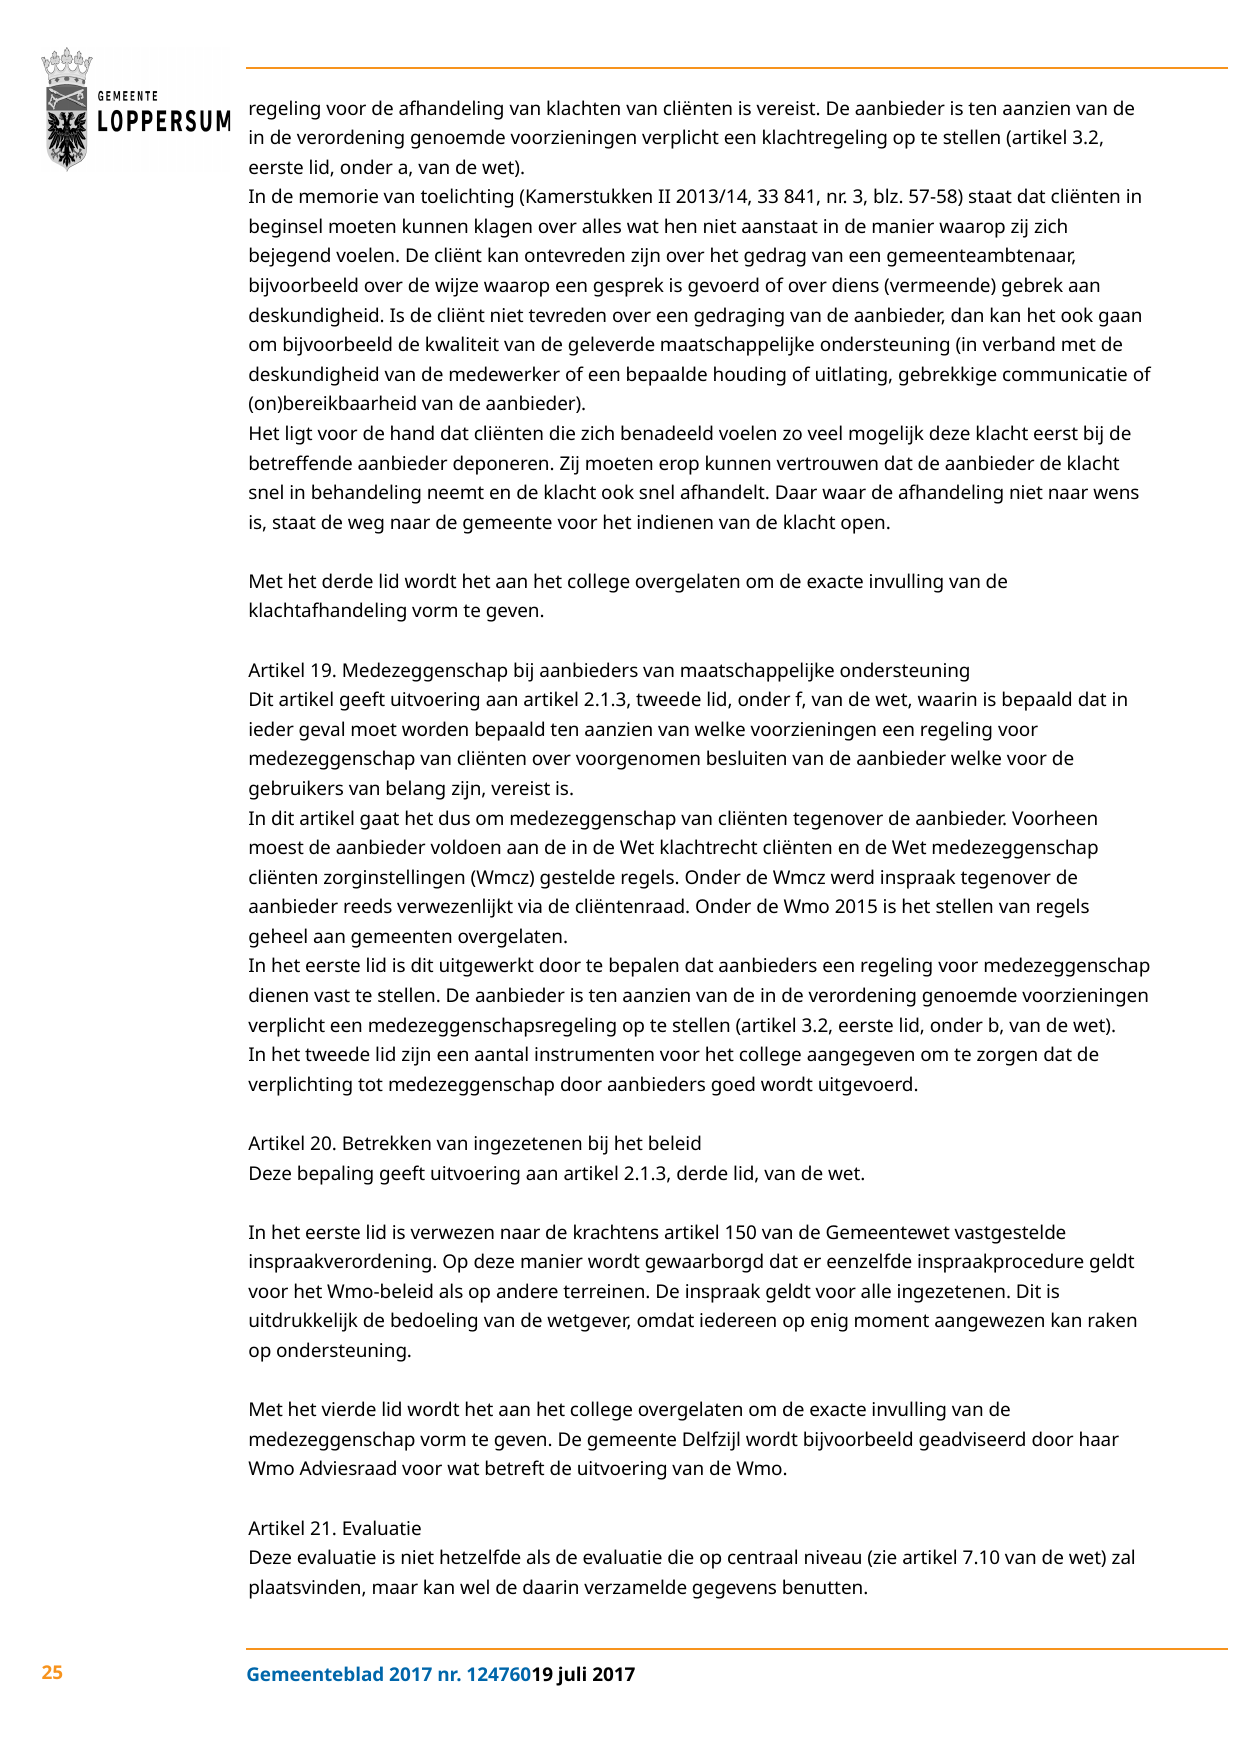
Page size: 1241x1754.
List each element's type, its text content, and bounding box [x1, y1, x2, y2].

text In het tweede lid zijn een aantal instrumenten voor het college aangegeven om te zorgen dat de verplichting tot medezeggenschap door aanbieders goed wordt uitgevoerd. [248, 1041, 1152, 1097]
text Deze bepaling geeft uitvoering aan artikel 2.1.3, derde lid, van de wet. [248, 1160, 1152, 1186]
text In het eerste lid is verwezen naar de krachtens artikel 150 van de Gemeentewet vastgestelde inspraakverordening. Op deze manier wordt gewaarborgd dat er eenzelfde inspraakprocedure geldt voor het Wmo-beleid als op andere terreinen. De inspraak geldt voor alle ingezetenen. Dit is uitdrukkelijk de bedoeling van de wetgever, omdat iedereen op enig moment aangewezen kan raken op ondersteuning. [248, 1219, 1152, 1363]
text Met het derde lid wordt het aan het college overgelaten om de exacte invulling van de klachtafhandeling vorm te geven. [248, 568, 1152, 623]
text In dit artikel gaat het dus om medezeggenschap van cliënten tegenover de aanbieder. Voorheen moest de aanbieder voldoen aan de in de Wet klachtrecht cliënten en de Wet medezeggenschap cliënten zorginstellingen (Wmcz) gestelde regels. Onder de Wmcz werd inspraak tegenover de aanbieder reeds verwezenlijkt via de cliëntenraad. Onder de Wmo 2015 is het stellen van regels geheel aan gemeenten overgelaten. [248, 805, 1152, 949]
text Het ligt voor de hand dat cliënten die zich benadeeld voelen zo veel mogelijk deze klacht eerst bij de betreffende aanbieder deponeren. Zij moeten erop kunnen vertrouwen dat de aanbieder de klacht snel in behandeling neemt en de klacht ook snel afhandelt. Daar waar de afhandeling niet naar wens is, staat de weg naar de gemeente voor het indienen van de klacht open. [248, 420, 1152, 535]
text In de memorie van toelichting (Kamerstukken II 2013/14, 33 841, nr. 3, blz. 57-58) staat dat cliënten in beginsel moeten kunnen klagen over alles wat hen niet aanstaat in de manier waarop zij zich bejegend voelen. De cliënt kan ontevreden zijn over het gedrag van een gemeenteambtenaar, bijvoorbeeld over de wijze waarop een gesprek is gevoerd of over diens (vermeende) gebrek aan deskundigheid. Is de cliënt niet tevreden over een gedraging van de aanbieder, dan kan het ook gaan om bijvoorbeeld de kwaliteit van de geleverde maatschappelijke ondersteuning (in verband met de deskundigheid van de medewerker of een bepaalde houding of uitlating, gebrekkige communicatie of (on)bereikbaarheid van de aanbieder). [248, 183, 1152, 416]
text Artikel 21. Evaluatie [248, 1515, 1152, 1541]
picture [41, 47, 231, 172]
text regeling voor de afhandeling van klachten van cliënten is vereist. De aanbieder is ten aanzien van de in de verordening genoemde voorzieningen verplicht een klachtregeling op te stellen (artikel 3.2, eerste lid, onder a, van de wet). [248, 95, 1152, 180]
text Artikel 19. Medezeggenschap bij aanbieders van maatschappelijke ondersteuning [248, 657, 1152, 683]
text Artikel 20. Betrekken van ingezetenen bij het beleid [248, 1130, 1152, 1156]
text Dit artikel geeft uitvoering aan artikel 2.1.3, tweede lid, onder f, van de wet, waarin is bepaald dat in ieder geval moet worden bepaald ten aanzien van welke voorzieningen een regeling voor medezeggenschap van cliënten over voorgenomen besluiten van de aanbieder welke voor de gebruikers van belang zijn, vereist is. [248, 686, 1152, 801]
text Deze evaluatie is niet hetzelfde als de evaluatie die op centraal niveau (zie artikel 7.10 van de wet) zal plaatsvinden, maar kan wel de daarin verzamelde gegevens benutten. [248, 1544, 1152, 1600]
text Met het vierde lid wordt het aan het college overgelaten om de exacte invulling van de medezeggenschap vorm te geven. De gemeente Delfzijl wordt bijvoorbeeld geadviseerd door haar Wmo Adviesraad voor wat betreft de uitvoering van de Wmo. [248, 1396, 1152, 1481]
text In het eerste lid is dit uitgewerkt door te bepalen dat aanbieders een regeling voor medezeggenschap dienen vast te stellen. De aanbieder is ten aanzien van de in de verordening genoemde voorzieningen verplicht een medezeggenschapsregeling op te stellen (artikel 3.2, eerste lid, onder b, van de wet). [248, 953, 1152, 1038]
